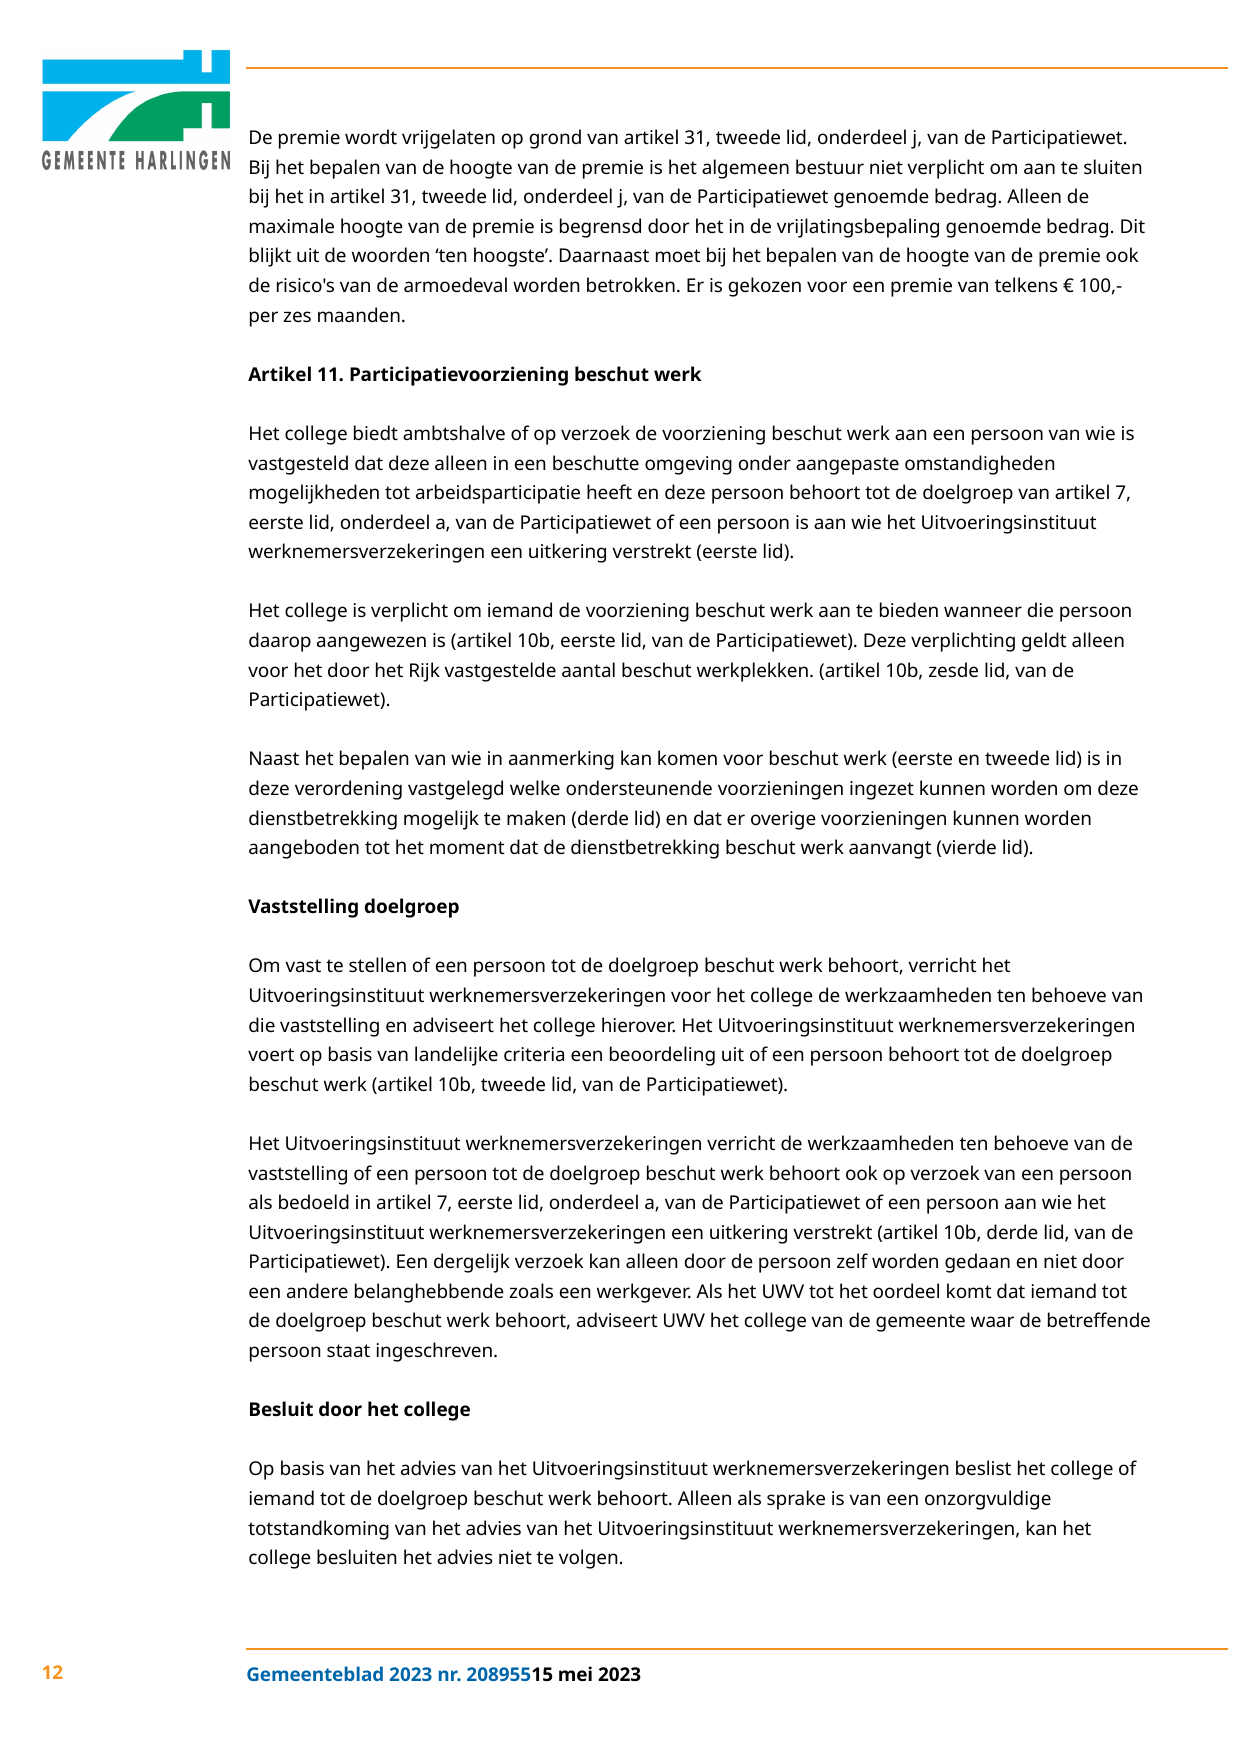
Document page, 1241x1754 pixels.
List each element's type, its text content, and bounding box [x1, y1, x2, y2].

text Op basis van het advies van het Uitvoeringsinstituut werknemersverzekeringen beslist het college of iemand tot de doelgroep beschut werk behoort. Alleen als sprake is van een onzorgvuldige totstandkoming van het advies van het Uitvoeringsinstituut werknemersverzekeringen, kan het college besluiten het advies niet te volgen. [248, 1456, 1152, 1570]
text Vaststelling doelgroep [248, 893, 1152, 919]
text Om vast te stellen of een persoon tot de doelgroep beschut werk behoort, verricht het Uitvoeringsinstituut werknemersverzekeringen voor het college de werkzaamheden ten behoeve van die vaststelling en adviseert het college hierover. Het Uitvoeringsinstituut werknemersverzekeringen voert op basis van landelijke criteria een beoordeling uit of een persoon behoort tot de doelgroep beschut werk (artikel 10b, tweede lid, van de Participatiewet). [248, 953, 1152, 1097]
text Het college is verplicht om iemand de voorziening beschut werk aan te bieden wanneer die persoon daarop aangewezen is (artikel 10b, eerste lid, van de Participatiewet). Deze verplichting geldt alleen voor het door het Rijk vastgestelde aantal beschut werkplekken. (artikel 10b, zesde lid, van de Participatiewet). [248, 598, 1152, 712]
text Het Uitvoeringsinstituut werknemersverzekeringen verricht de werkzaamheden ten behoeve van de vaststelling of een persoon tot de doelgroep beschut werk behoort ook op verzoek van een persoon als bedoeld in artikel 7, eerste lid, onderdeel a, van de Participatiewet of een persoon aan wie het Uitvoeringsinstituut werknemersverzekeringen een uitkering verstrekt (artikel 10b, derde lid, van de Participatiewet). Een dergelijk verzoek kan alleen door de persoon zelf worden gedaan en niet door een andere belanghebbende zoals een werkgever. Als het UWV tot het oordeel komt dat iemand tot de doelgroep beschut werk behoort, adviseert UWV het college van de gemeente waar de betreffende persoon staat ingeschreven. [248, 1130, 1152, 1363]
text De premie wordt vrijgelaten op grond van artikel 31, tweede lid, onderdeel j, van de Participatiewet. Bij het bepalen van de hoogte van de premie is het algemeen bestuur niet verplicht om aan te sluiten bij het in artikel 31, tweede lid, onderdeel j, van de Participatiewet genoemde bedrag. Alleen de maximale hoogte van de premie is begrensd door het in de vrijlatingsbepaling genoemde bedrag. Dit blijkt uit de woorden ‘ten hoogste’. Daarnaast moet bij het bepalen van de hoogte van de premie ook de risico's van de armoedeval worden betrokken. Er is gekozen voor een premie van telkens € 100,- per zes maanden. [248, 124, 1152, 328]
text Het college biedt ambtshalve of op verzoek de voorziening beschut werk aan een persoon van wie is vastgesteld dat deze alleen in een beschutte omgeving onder aangepaste omstandigheden mogelijkheden tot arbeidsparticipatie heeft en deze persoon behoort tot de doelgroep van artikel 7, eerste lid, onderdeel a, van de Participatiewet of een persoon is aan wie het Uitvoeringsinstituut werknemersverzekeringen een uitkering verstrekt (eerste lid). [248, 420, 1152, 564]
text Artikel 11. Participatievoorziening beschut werk [248, 361, 1152, 387]
text Naast het bepalen van wie in aanmerking kan komen voor beschut werk (eerste en tweede lid) is in deze verordening vastgelegd welke ondersteunende voorzieningen ingezet kunnen worden om deze dienstbetrekking mogelijk te maken (derde lid) en dat er overige voorzieningen kunnen worden aangeboden tot het moment dat de dienstbetrekking beschut werk aanvangt (vierde lid). [248, 746, 1152, 860]
text Besluit door het college [248, 1396, 1152, 1422]
picture [41, 47, 231, 172]
